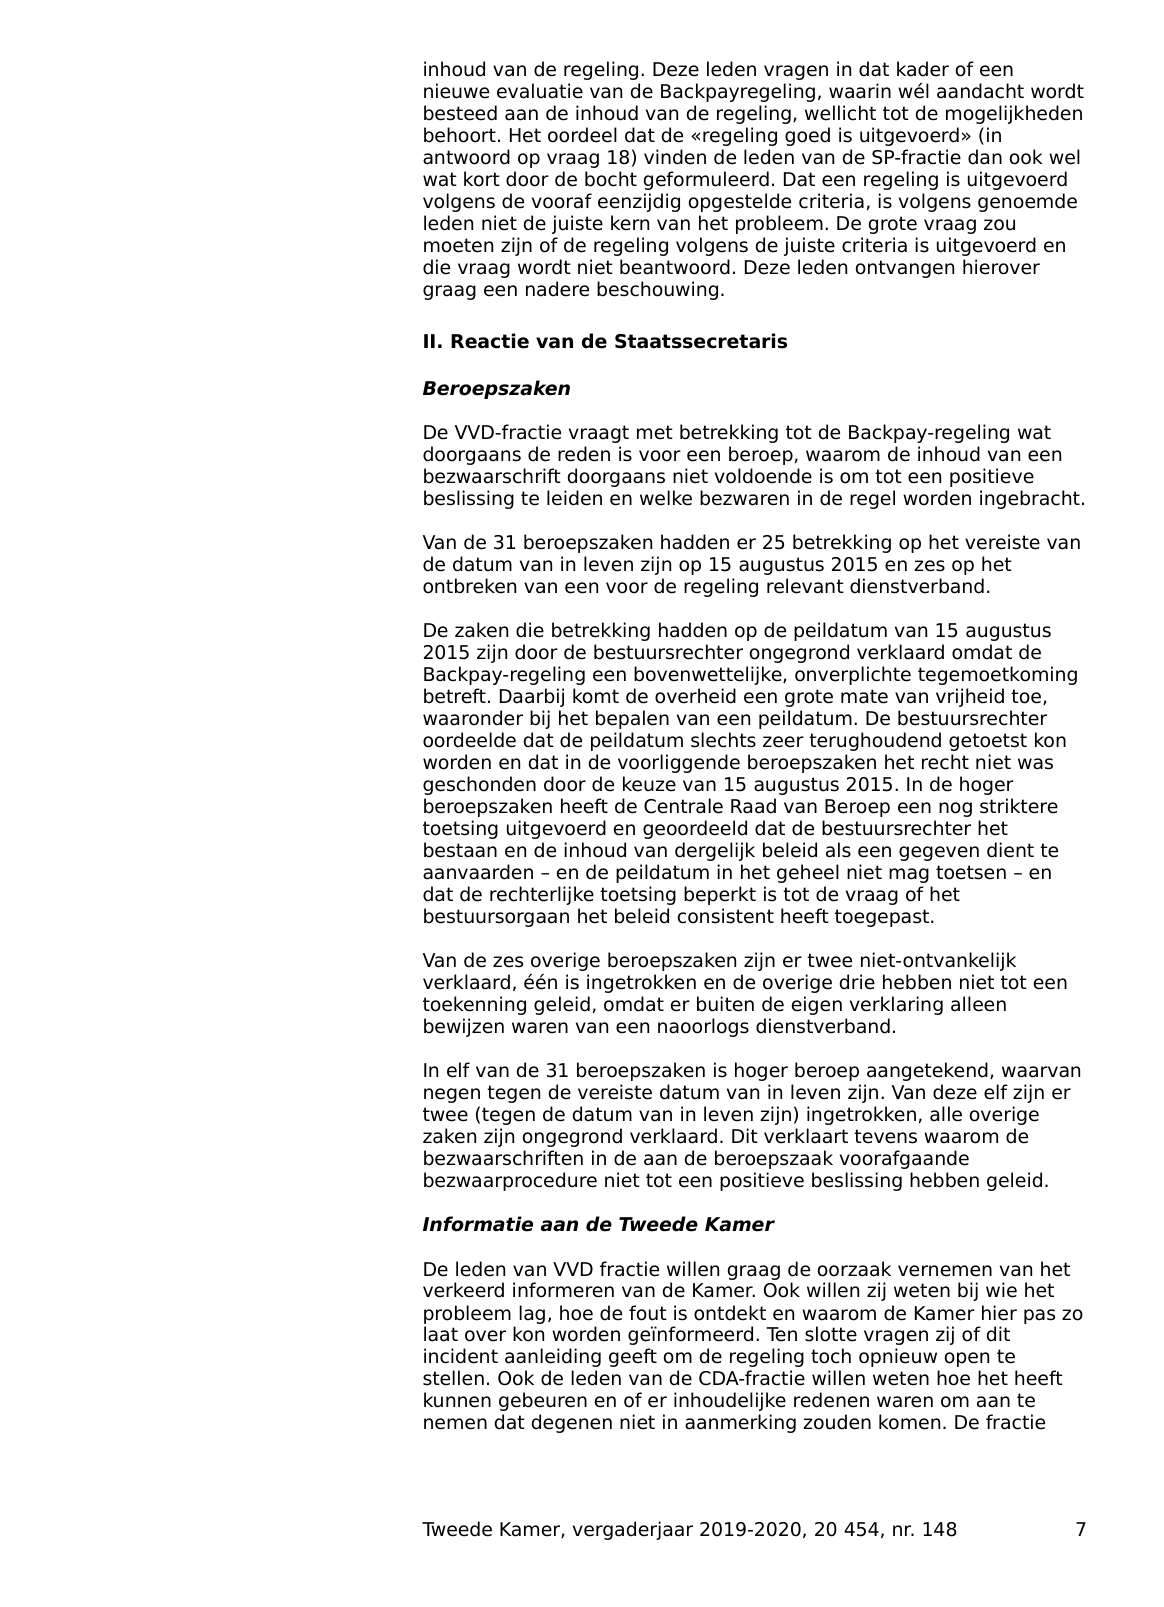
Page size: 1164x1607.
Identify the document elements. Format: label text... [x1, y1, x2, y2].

text Van de zes overige beroepszaken zijn er twee niet-ontvankelijk verklaard, één is ingetrokken en de overige drie hebben niet tot een toekenning geleid, omdat er buiten de eigen verklaring alleen bewijzen waren van een naoorlogs dienstverband. [422, 950, 1087, 1038]
subtitle Informatie aan de Tweede Kamer [422, 1214, 1087, 1236]
subtitle Beroepszaken [422, 378, 1087, 400]
text inhoud van de regeling. Deze leden vragen in dat kader of een nieuwe evaluatie van de Backpayregeling, waarin wél aandacht wordt besteed aan de inhoud van de regeling, wellicht tot de mogelijkheden behoort. Het oordeel dat de «regeling goed is uitgevoerd» (in antwoord op vraag 18) vinden de leden van de SP-fractie dan ook wel wat kort door de bocht geformuleerd. Dat een regeling is uitgevoerd volgens de vooraf eenzijdig opgestelde criteria, is volgens genoemde leden niet de juiste kern van het probleem. De grote vraag zou moeten zijn of de regeling volgens de juiste criteria is uitgevoerd en die vraag wordt niet beantwoord. Deze leden ontvangen hierover graag een nadere beschouwing. [422, 59, 1087, 301]
subtitle II. Reactie van de Staatssecretaris [422, 331, 1087, 353]
text De leden van VVD fractie willen graag de oorzaak vernemen van het verkeerd informeren van de Kamer. Ook willen zij weten bij wie het probleem lag, hoe de fout is ontdekt en waarom de Kamer hier pas zo laat over kon worden geïnformeerd. Ten slotte vragen zij of dit incident aanleiding geeft om de regeling toch opnieuw open te stellen. Ook de leden van de CDA-fractie willen weten hoe het heeft kunnen gebeuren en of er inhoudelijke redenen waren om aan te nemen dat degenen niet in aanmerking zouden komen. De fractie [422, 1258, 1087, 1434]
text Van de 31 beroepszaken hadden er 25 betrekking op het vereiste van de datum van in leven zijn op 15 augustus 2015 en zes op het ontbreken van een voor de regeling relevant dienstverband. [422, 532, 1087, 598]
text De VVD-fractie vraagt met betrekking tot de Backpay-regeling wat doorgaans de reden is voor een beroep, waarom de inhoud van een bezwaarschrift doorgaans niet voldoende is om tot een positieve beslissing te leiden en welke bezwaren in de regel worden ingebracht. [422, 422, 1087, 510]
text In elf van de 31 beroepszaken is hoger beroep aangetekend, waarvan negen tegen de vereiste datum van in leven zijn. Van deze elf zijn er twee (tegen de datum van in leven zijn) ingetrokken, alle overige zaken zijn ongegrond verklaard. Dit verklaart tevens waarom de bezwaarschriften in de aan de beroepszaak voorafgaande bezwaarprocedure niet tot een positieve beslissing hebben geleid. [422, 1060, 1087, 1192]
text De zaken die betrekking hadden op de peildatum van 15 augustus 2015 zijn door de bestuursrechter ongegrond verklaard omdat de Backpay-regeling een bovenwettelijke, onverplichte tegemoetkoming betreft. Daarbij komt de overheid een grote mate van vrijheid toe, waaronder bij het bepalen van een peildatum. De bestuursrechter oordeelde dat de peildatum slechts zeer terughoudend getoetst kon worden en dat in de voorliggende beroepszaken het recht niet was geschonden door de keuze van 15 augustus 2015. In de hoger beroepszaken heeft de Centrale Raad van Beroep een nog striktere toetsing uitgevoerd en geoordeeld dat de bestuursrechter het bestaan en de inhoud van dergelijk beleid als een gegeven dient te aanvaarden – en de peildatum in het geheel niet mag toetsen – en dat de rechterlijke toetsing beperkt is tot de vraag of het bestuursorgaan het beleid consistent heeft toegepast. [422, 620, 1087, 928]
